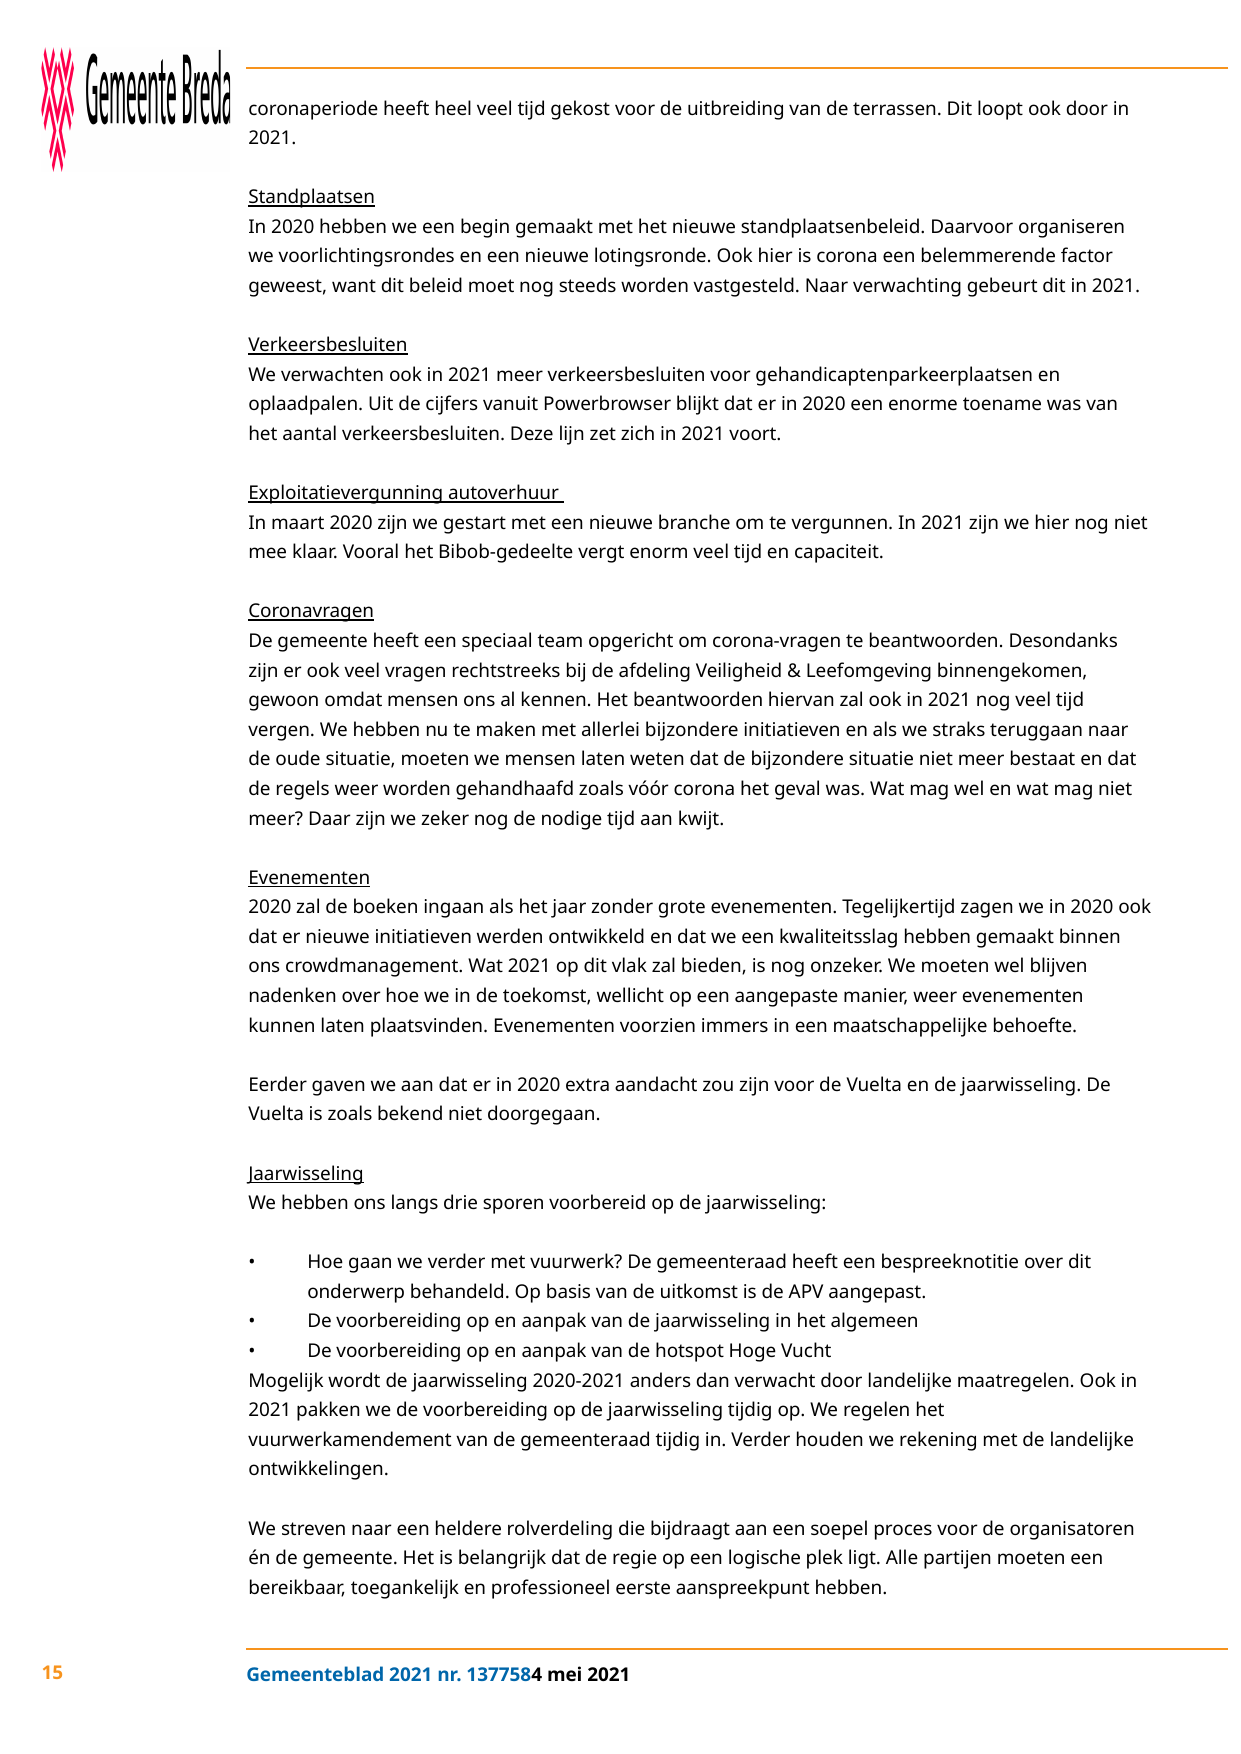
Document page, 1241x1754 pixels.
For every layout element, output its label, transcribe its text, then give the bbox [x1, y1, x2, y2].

text In 2020 hebben we een begin gemaakt met het nieuwe standplaatsenbeleid. Daarvoor organiseren we voorlichtingsrondes en een nieuwe lotingsronde. Ook hier is corona een belemmerende factor geweest, want dit beleid moet nog steeds worden vastgesteld. Naar verwachting gebeurt dit in 2021. [248, 213, 1152, 298]
text 2020 zal de boeken ingaan als het jaar zonder grote evenementen. Tegelijkertijd zagen we in 2020 ook dat er nieuwe initiatieven werden ontwikkeld en dat we een kwaliteitsslag hebben gemaakt binnen ons crowdmanagement. Wat 2021 op dit vlak zal bieden, is nog onzeker. We moeten wel blijven nadenken over hoe we in de toekomst, wellicht op een aangepaste manier, weer evenementen kunnen laten plaatsvinden. Evenementen voorzien immers in een maatschappelijke behoefte. [248, 893, 1152, 1038]
text Evenementen [248, 864, 1152, 890]
picture [41, 47, 231, 172]
text We streven naar een heldere rolverdeling die bijdraagt aan een soepel proces voor de organisatoren én de gemeente. Het is belangrijk dat de regie op een logische plek ligt. Alle partijen moeten een bereikbaar, toegankelijk en professioneel eerste aanspreekpunt hebben. [248, 1515, 1152, 1600]
text Mogelijk wordt de jaarwisseling 2020-2021 anders dan verwacht door landelijke maatregelen. Ook in 2021 pakken we de voorbereiding op de jaarwisseling tijdig op. We regelen het vuurwerkamendement van de gemeenteraad tijdig in. Verder houden we rekening met de landelijke ontwikkelingen. [248, 1367, 1152, 1481]
text coronaperiode heeft heel veel tijd gekost voor de uitbreiding van de terrassen. Dit loopt ook door in 2021. [248, 95, 1152, 150]
list De voorbereiding op en aanpak van de jaarwisseling in het algemeen [248, 1308, 1152, 1333]
text Coronavragen [248, 598, 1152, 623]
list De voorbereiding op en aanpak van de hotspot Hoge Vucht [248, 1337, 1152, 1363]
text Standplaatsen [248, 183, 1152, 209]
text We verwachten ook in 2021 meer verkeersbesluiten voor gehandicaptenparkeerplaatsen en oplaadpalen. Uit de cijfers vanuit Powerbrowser blijkt dat er in 2020 een enorme toename was van het aantal verkeersbesluiten. Deze lijn zet zich in 2021 voort. [248, 361, 1152, 446]
list Hoe gaan we verder met vuurwerk? De gemeenteraad heeft een bespreeknotitie over dit onderwerp behandeld. Op basis van de uitkomst is de APV aangepast. [248, 1248, 1152, 1304]
text Jaarwisseling [248, 1160, 1152, 1186]
text De gemeente heeft een speciaal team opgericht om corona-vragen te beantwoorden. Desondanks zijn er ook veel vragen rechtstreeks bij de afdeling Veiligheid & Leefomgeving binnengekomen, gewoon omdat mensen ons al kennen. Het beantwoorden hiervan zal ook in 2021 nog veel tijd vergen. We hebben nu te maken met allerlei bijzondere initiatieven en als we straks teruggaan naar de oude situatie, moeten we mensen laten weten dat de bijzondere situatie niet meer bestaat en dat de regels weer worden gehandhaafd zoals vóór corona het geval was. Wat mag wel en wat mag niet meer? Daar zijn we zeker nog de nodige tijd aan kwijt. [248, 627, 1152, 831]
text We hebben ons langs drie sporen voorbereid op de jaarwisseling: [248, 1189, 1152, 1215]
text Exploitatievergunning autoverhuur [248, 479, 1152, 505]
text Verkeersbesluiten [248, 331, 1152, 357]
text In maart 2020 zijn we gestart met een nieuwe branche om te vergunnen. In 2021 zijn we hier nog niet mee klaar. Vooral het Bibob-gedeelte vergt enorm veel tijd en capaciteit. [248, 509, 1152, 564]
text Eerder gaven we aan dat er in 2020 extra aandacht zou zijn voor de Vuelta en de jaarwisseling. De Vuelta is zoals bekend niet doorgegaan. [248, 1071, 1152, 1126]
